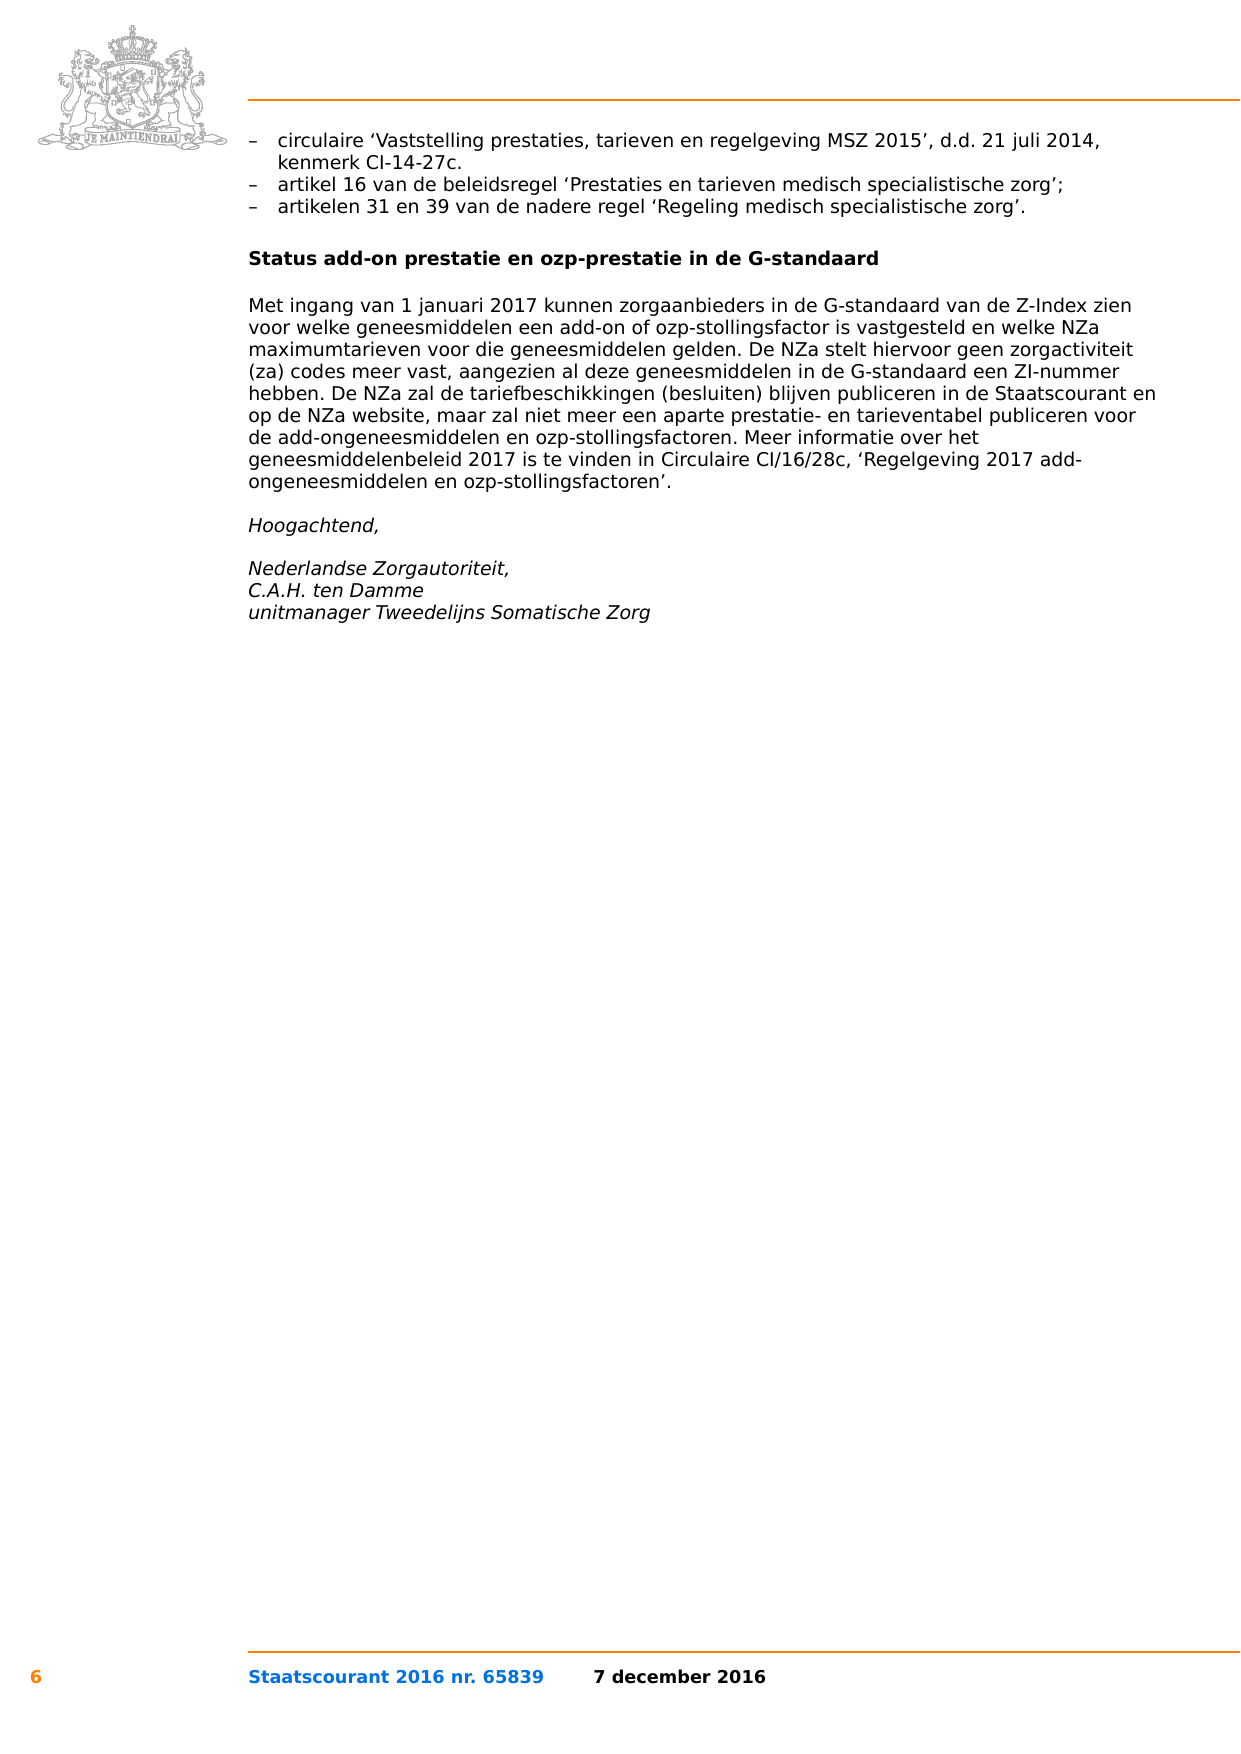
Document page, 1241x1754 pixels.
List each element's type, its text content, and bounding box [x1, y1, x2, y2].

picture [38, 25, 227, 150]
subtitle Status add-on prestatie en ozp-prestatie in de G-standaard [248, 248, 1163, 270]
text – artikelen 31 en 39 van de nadere regel ‘Regeling medisch specialistische zorg’. [248, 196, 1163, 218]
text – circulaire ‘Vaststelling prestaties, tarieven en regelgeving MSZ 2015’, d.d. 21 juli 2014, kenmerk CI-14-27c. [248, 130, 1163, 174]
text Hoogachtend, [248, 514, 1163, 536]
text – artikel 16 van de beleidsregel ‘Prestaties en tarieven medisch specialistische zorg’; [248, 174, 1163, 196]
text Nederlandse Zorgautoriteit, C.A.H. ten Damme unitmanager Tweedelijns Somatische Zorg [248, 558, 1163, 624]
text Met ingang van 1 januari 2017 kunnen zorgaanbieders in de G-standaard van de Z-Index zien voor welke geneesmiddelen een add-on of ozp-stollingsfactor is vastgesteld en welke NZa maximumtarieven voor die geneesmiddelen gelden. De NZa stelt hiervoor geen zorgactiviteit (za) codes meer vast, aangezien al deze geneesmiddelen in de G-standaard een ZI-nummer hebben. De NZa zal de tariefbeschikkingen (besluiten) blijven publiceren in de Staatscourant en op de NZa website, maar zal niet meer een aparte prestatie- en tarieventabel publiceren voor de add-ongeneesmiddelen en ozp-stollingsfactoren. Meer informatie over het geneesmiddelenbeleid 2017 is te vinden in Circulaire CI/16/28c, ‘Regelgeving 2017 add-ongeneesmiddelen en ozp-stollingsfactoren’. [248, 295, 1163, 493]
